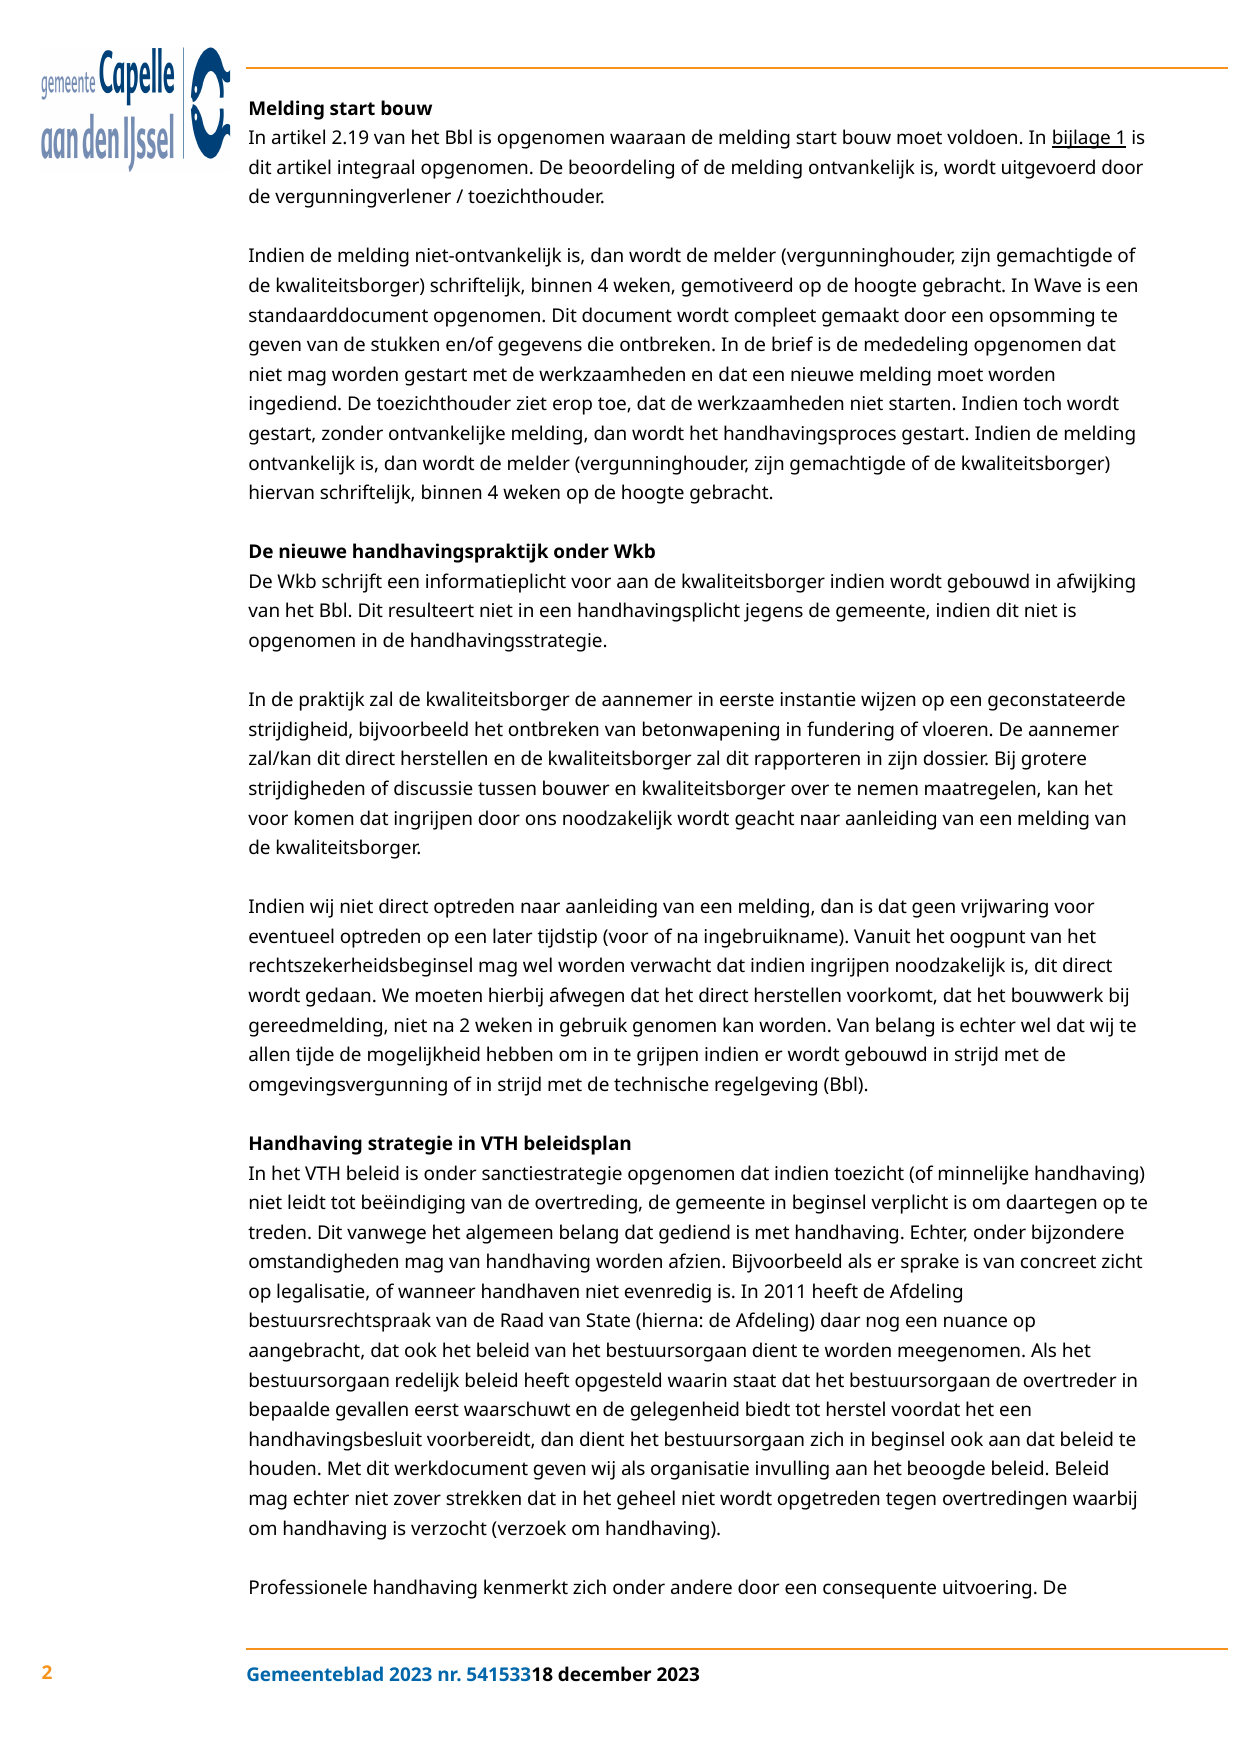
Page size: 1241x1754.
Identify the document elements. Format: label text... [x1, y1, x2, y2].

picture [41, 47, 231, 172]
text De nieuwe handhavingspraktijk onder Wkb [248, 538, 1152, 564]
text Melding start bouw [248, 95, 1152, 121]
text In de praktijk zal de kwaliteitsborger de aannemer in eerste instantie wijzen op een geconstateerde strijdigheid, bijvoorbeeld het ontbreken van betonwapening in fundering of vloeren. De aannemer zal/kan dit direct herstellen en de kwaliteitsborger zal dit rapporteren in zijn dossier. Bij grotere strijdigheden of discussie tussen bouwer en kwaliteitsborger over te nemen maatregelen, kan het voor komen dat ingrijpen door ons noodzakelijk wordt geacht naar aanleiding van een melding van de kwaliteitsborger. [248, 686, 1152, 860]
text In het VTH beleid is onder sanctiestrategie opgenomen dat indien toezicht (of minnelijke handhaving) niet leidt tot beëindiging van de overtreding, de gemeente in beginsel verplicht is om daartegen op te treden. Dit vanwege het algemeen belang dat gediend is met handhaving. Echter, onder bijzondere omstandigheden mag van handhaving worden afzien. Bijvoorbeeld als er sprake is van concreet zicht op legalisatie, of wanneer handhaven niet evenredig is. In 2011 heeft de Afdeling bestuursrechtspraak van de Raad van State (hierna: de Afdeling) daar nog een nuance op aangebracht, dat ook het beleid van het bestuursorgaan dient te worden meegenomen. Als het bestuursorgaan redelijk beleid heeft opgesteld waarin staat dat het bestuursorgaan de overtreder in bepaalde gevallen eerst waarschuwt en de gelegenheid biedt tot herstel voordat het een handhavingsbesluit voorbereidt, dan dient het bestuursorgaan zich in beginsel ook aan dat beleid te houden. Met dit werkdocument geven wij als organisatie invulling aan het beoogde beleid. Beleid mag echter niet zover strekken dat in het geheel niet wordt opgetreden tegen overtredingen waarbij om handhaving is verzocht (verzoek om handhaving). [248, 1160, 1152, 1541]
text Handhaving strategie in VTH beleidsplan [248, 1130, 1152, 1156]
text Indien de melding niet-ontvankelijk is, dan wordt de melder (vergunninghouder, zijn gemachtigde of de kwaliteitsborger) schriftelijk, binnen 4 weken, gemotiveerd op de hoogte gebracht. In Wave is een standaarddocument opgenomen. Dit document wordt compleet gemaakt door een opsomming te geven van de stukken en/of gegevens die ontbreken. In de brief is de mededeling opgenomen dat niet mag worden gestart met de werkzaamheden en dat een nieuwe melding moet worden ingediend. De toezichthouder ziet erop toe, dat de werkzaamheden niet starten. Indien toch wordt gestart, zonder ontvankelijke melding, dan wordt het handhavingsproces gestart. Indien de melding ontvankelijk is, dan wordt de melder (vergunninghouder, zijn gemachtigde of de kwaliteitsborger) hiervan schriftelijk, binnen 4 weken op de hoogte gebracht. [248, 243, 1152, 505]
text De Wkb schrijft een informatieplicht voor aan de kwaliteitsborger indien wordt gebouwd in afwijking van het Bbl. Dit resulteert niet in een handhavingsplicht jegens de gemeente, indien dit niet is opgenomen in de handhavingsstrategie. [248, 568, 1152, 653]
text Indien wij niet direct optreden naar aanleiding van een melding, dan is dat geen vrijwaring voor eventueel optreden op een later tijdstip (voor of na ingebruikname). Vanuit het oogpunt van het rechtszekerheidsbeginsel mag wel worden verwacht dat indien ingrijpen noodzakelijk is, dit direct wordt gedaan. We moeten hierbij afwegen dat het direct herstellen voorkomt, dat het bouwwerk bij gereedmelding, niet na 2 weken in gebruik genomen kan worden. Van belang is echter wel dat wij te allen tijde de mogelijkheid hebben om in te grijpen indien er wordt gebouwd in strijd met de omgevingsvergunning of in strijd met de technische regelgeving (Bbl). [248, 893, 1152, 1097]
text In artikel 2.19 van het Bbl is opgenomen waaraan de melding start bouw moet voldoen. In bijlage 1 is dit artikel integraal opgenomen. De beoordeling of de melding ontvankelijk is, wordt uitgevoerd door de vergunningverlener / toezichthouder. [248, 124, 1152, 209]
text Professionele handhaving kenmerkt zich onder andere door een consequente uitvoering. De [248, 1574, 1152, 1600]
